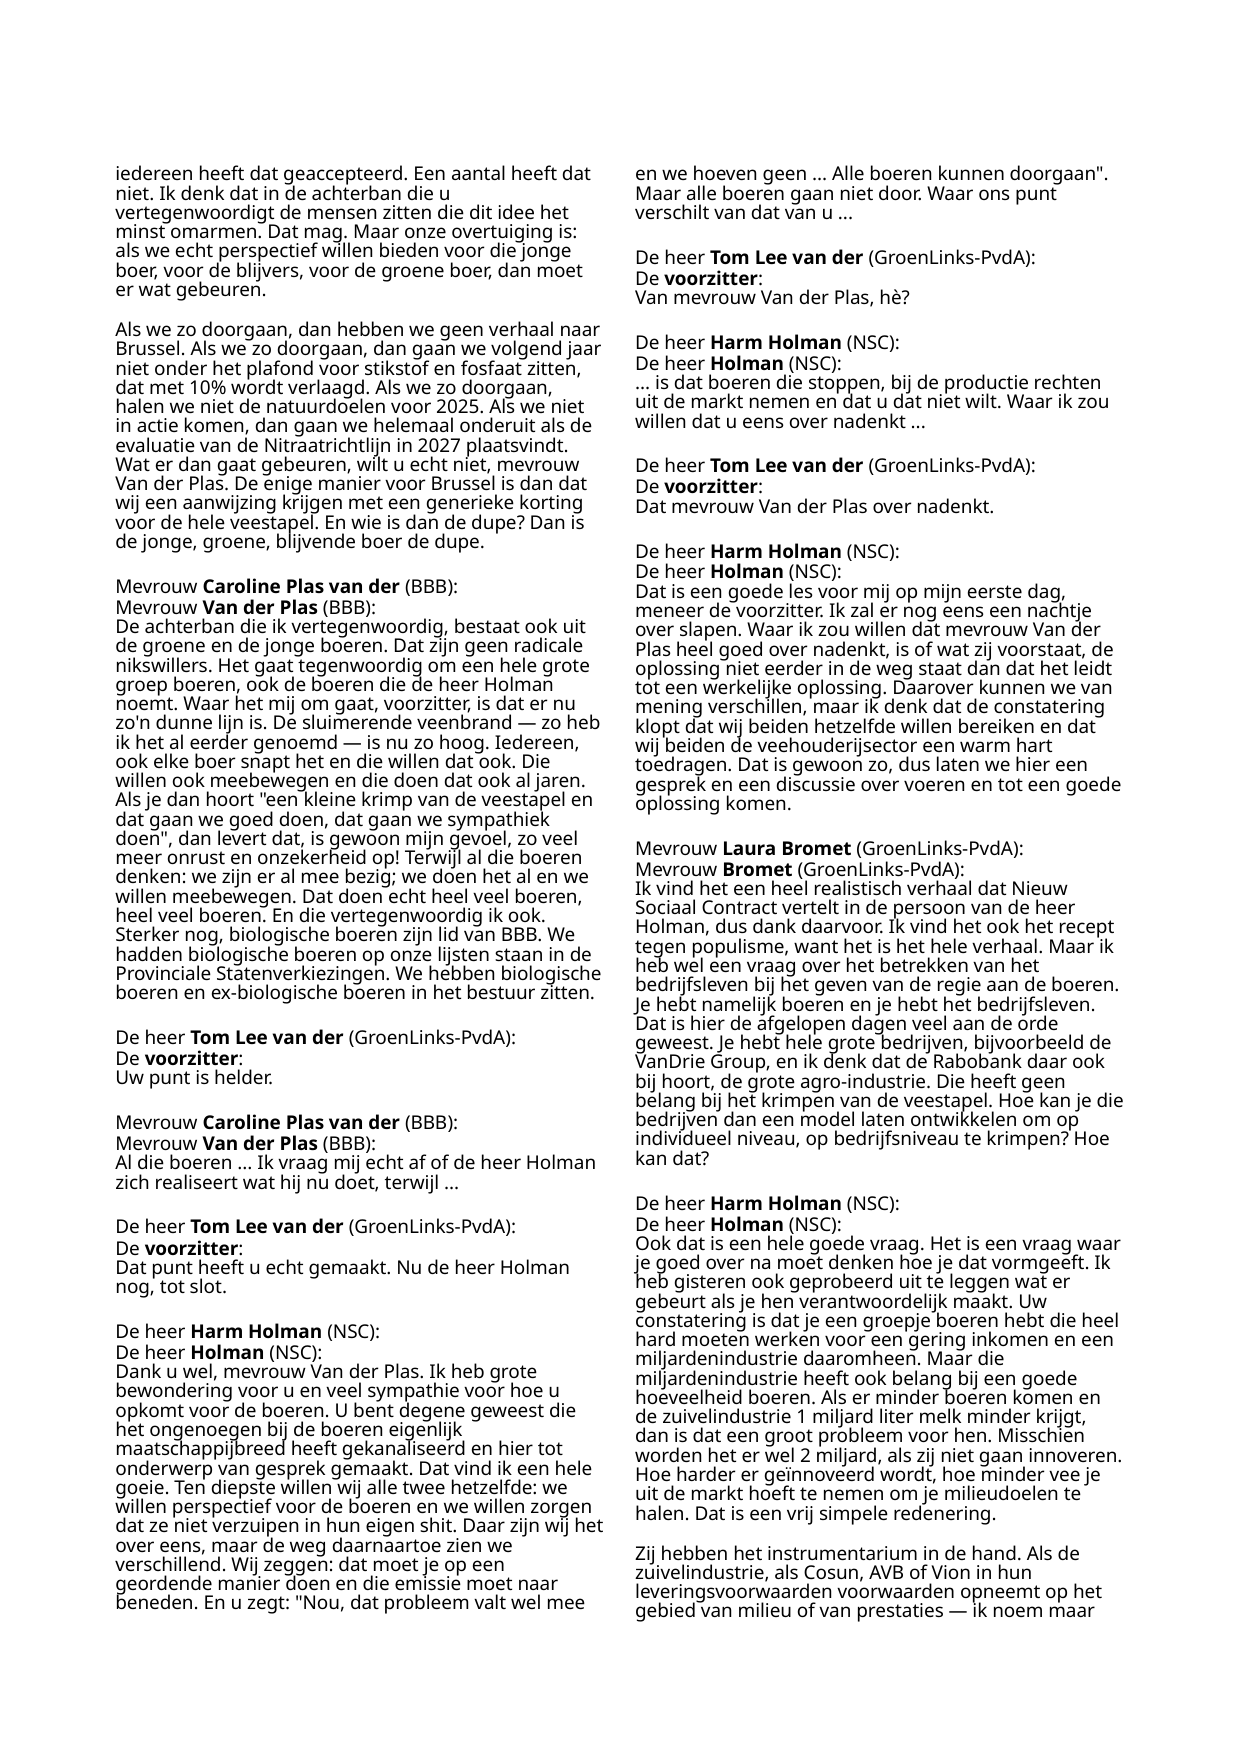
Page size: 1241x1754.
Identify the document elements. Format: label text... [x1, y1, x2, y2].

text Mevrouw Bromet (GroenLinks-PvdA): [635, 861, 1125, 880]
text Als we zo doorgaan, dan hebben we geen verhaal naar Brussel. Als we zo doorgaan, dan gaan we volgend jaar niet onder het plafond voor stikstof en fosfaat zitten, dat met 10% wordt verlaagd. Als we zo doorgaan, halen we niet de natuurdoelen voor 2025. Als we niet in actie komen, dan gaan we helemaal onderuit als de evaluatie van de Nitraatrichtlijn in 2027 plaatsvindt. Wat er dan gaat gebeuren, wilt u echt niet, mevrouw Van der Plas. De enige manier voor Brussel is dan dat wij een aanwijzing krijgen met een generieke korting voor de hele veestapel. En wie is dan de dupe? Dan is de jonge, groene, blijvende boer de dupe. [115, 321, 605, 552]
text De heer Holman (NSC): [635, 1216, 1125, 1235]
text De heer Holman (NSC): [635, 563, 1125, 583]
text en we hoeven geen ... Alle boeren kunnen doorgaan". Maar alle boeren gaan niet door. Waar ons punt verschilt van dat van u ... [635, 165, 1125, 223]
text Dat punt heeft u echt gemaakt. Nu de heer Holman nog, tot slot. [115, 1259, 605, 1297]
text De voorzitter: [115, 1239, 605, 1259]
text iedereen heeft dat geaccepteerd. Een aantal heeft dat niet. Ik denk dat in de achterban die u vertegenwoordigt de mensen zitten die dit idee het minst omarmen. Dat mag. Maar onze overtuiging is: als we echt perspectief willen bieden voor die jonge boer, voor de blijvers, voor de groene boer, dan moet er wat gebeuren. [115, 165, 605, 300]
text Ook dat is een hele goede vraag. Het is een vraag waar je goed over na moet denken hoe je dat vormgeeft. Ik heb gisteren ook geprobeerd uit te leggen wat er gebeurt als je hen verantwoordelijk maakt. Uw constatering is dat je een groepje boeren hebt die heel hard moeten werken voor een gering inkomen en een miljardenindustrie daaromheen. Maar die miljardenindustrie heeft ook belang bij een goede hoeveelheid boeren. Als er minder boeren komen en de zuivelindustrie 1 miljard liter melk minder krijgt, dan is dat een groot probleem voor hen. Misschien worden het er wel 2 miljard, als zij niet gaan innoveren. Hoe harder er geïnnoveerd wordt, hoe minder vee je uit de markt hoeft te nemen om je milieudoelen te halen. Dat is een vrij simpele redenering. [635, 1235, 1125, 1524]
text Dank u wel, mevrouw Van der Plas. Ik heb grote bewondering voor u en veel sympathie voor hoe u opkomt voor de boeren. U bent degene geweest die het ongenoegen bij de boeren eigenlijk maatschappijbreed heeft gekanaliseerd en hier tot onderwerp van gesprek gemaakt. Dat vind ik een hele goeie. Ten diepste willen wij alle twee hetzelfde: we willen perspectief voor de boeren en we willen zorgen dat ze niet verzuipen in hun eigen shit. Daar zijn wij het over eens, maar de weg daarnaartoe zien we verschillend. Wij zeggen: dat moet je op een geordende manier doen en die emissie moet naar beneden. En u zegt: "Nou, dat probleem valt wel mee [115, 1363, 605, 1614]
text De voorzitter: [635, 478, 1125, 498]
text Mevrouw Caroline Plas van der (BBB): [115, 573, 605, 599]
text Van mevrouw Van der Plas, hè? [635, 289, 1125, 308]
text Uw punt is helder. [115, 1069, 605, 1088]
text Mevrouw Caroline Plas van der (BBB): [115, 1109, 605, 1135]
text De heer Tom Lee van der (GroenLinks-PvdA): [115, 1024, 605, 1050]
text De voorzitter: [635, 270, 1125, 289]
text Zij hebben het instrumentarium in de hand. Als de zuivelindustrie, als Cosun, AVB of Vion in hun leveringsvoorwaarden voorwaarden opneemt op het gebied van milieu of van prestaties — ik noem maar [635, 1544, 1125, 1622]
text De heer Tom Lee van der (GroenLinks-PvdA): [635, 244, 1125, 270]
text Dat is een goede les voor mij op mijn eerste dag, meneer de voorzitter. Ik zal er nog eens een nachtje over slapen. Waar ik zou willen dat mevrouw Van der Plas heel goed over nadenkt, is of wat zij voorstaat, de oplossing niet eerder in de weg staat dan dat het leidt tot een werkelijke oplossing. Daarover kunnen we van mening verschillen, maar ik denk dat de constatering klopt dat wij beiden hetzelfde willen bereiken en dat wij beiden de veehouderijsector een warm hart toedragen. Dat is gewoon zo, dus laten we hier een gesprek en een discussie over voeren en tot een goede oplossing komen. [635, 583, 1125, 814]
text Mevrouw Van der Plas (BBB): [115, 599, 605, 618]
text Mevrouw Van der Plas (BBB): [115, 1135, 605, 1154]
text De heer Harm Holman (NSC): [635, 1190, 1125, 1216]
text De heer Tom Lee van der (GroenLinks-PvdA): [635, 453, 1125, 478]
text De voorzitter: [115, 1050, 605, 1069]
text Al die boeren ... Ik vraag mij echt af of de heer Holman zich realiseert wat hij nu doet, terwijl ... [115, 1154, 605, 1193]
text De heer Holman (NSC): [115, 1344, 605, 1363]
text De achterban die ik vertegenwoordig, bestaat ook uit de groene en de jonge boeren. Dat zijn geen radicale nikswillers. Het gaat tegenwoordig om een hele grote groep boeren, ook de boeren die de heer Holman noemt. Waar het mij om gaat, voorzitter, is dat er nu zo'n dunne lijn is. De sluimerende veenbrand — zo heb ik het al eerder genoemd — is nu zo hoog. Iedereen, ook elke boer snapt het en die willen dat ook. Die willen ook meebewegen en die doen dat ook al jaren. Als je dan hoort "een kleine krimp van de veestapel en dat gaan we goed doen, dat gaan we sympathiek doen", dan levert dat, is gewoon mijn gevoel, zo veel meer onrust en onzekerheid op! Terwijl al die boeren denken: we zijn er al mee bezig; we doen het al en we willen meebewegen. Dat doen echt heel veel boeren, heel veel boeren. En die vertegenwoordig ik ook. Sterker nog, biologische boeren zijn lid van BBB. We hadden biologische boeren op onze lijsten staan in de Provinciale Statenverkiezingen. We hebben biologische boeren en ex-biologische boeren in het bestuur zitten. [115, 618, 605, 1003]
text Mevrouw Laura Bromet (GroenLinks-PvdA): [635, 835, 1125, 861]
text De heer Harm Holman (NSC): [115, 1318, 605, 1344]
text De heer Holman (NSC): [635, 355, 1125, 374]
text De heer Harm Holman (NSC): [635, 329, 1125, 355]
text De heer Harm Holman (NSC): [635, 538, 1125, 563]
text ... is dat boeren die stoppen, bij de productie rechten uit de markt nemen en dat u dat niet wilt. Waar ik zou willen dat u eens over nadenkt ... [635, 374, 1125, 432]
text Ik vind het een heel realistisch verhaal dat Nieuw Sociaal Contract vertelt in de persoon van de heer Holman, dus dank daarvoor. Ik vind het ook het recept tegen populisme, want het is het hele verhaal. Maar ik heb wel een vraag over het betrekken van het bedrijfsleven bij het geven van de regie aan de boeren. Je hebt namelijk boeren en je hebt het bedrijfsleven. Dat is hier de afgelopen dagen veel aan de orde geweest. Je hebt hele grote bedrijven, bijvoorbeeld de VanDrie Group, en ik denk dat de Rabobank daar ook bij hoort, de grote agro-industrie. Die heeft geen belang bij het krimpen van de veestapel. Hoe kan je die bedrijven dan een model laten ontwikkelen om op individueel niveau, op bedrijfsniveau te krimpen? Hoe kan dat? [635, 880, 1125, 1169]
text Dat mevrouw Van der Plas over nadenkt. [635, 498, 1125, 517]
text De heer Tom Lee van der (GroenLinks-PvdA): [115, 1214, 605, 1239]
